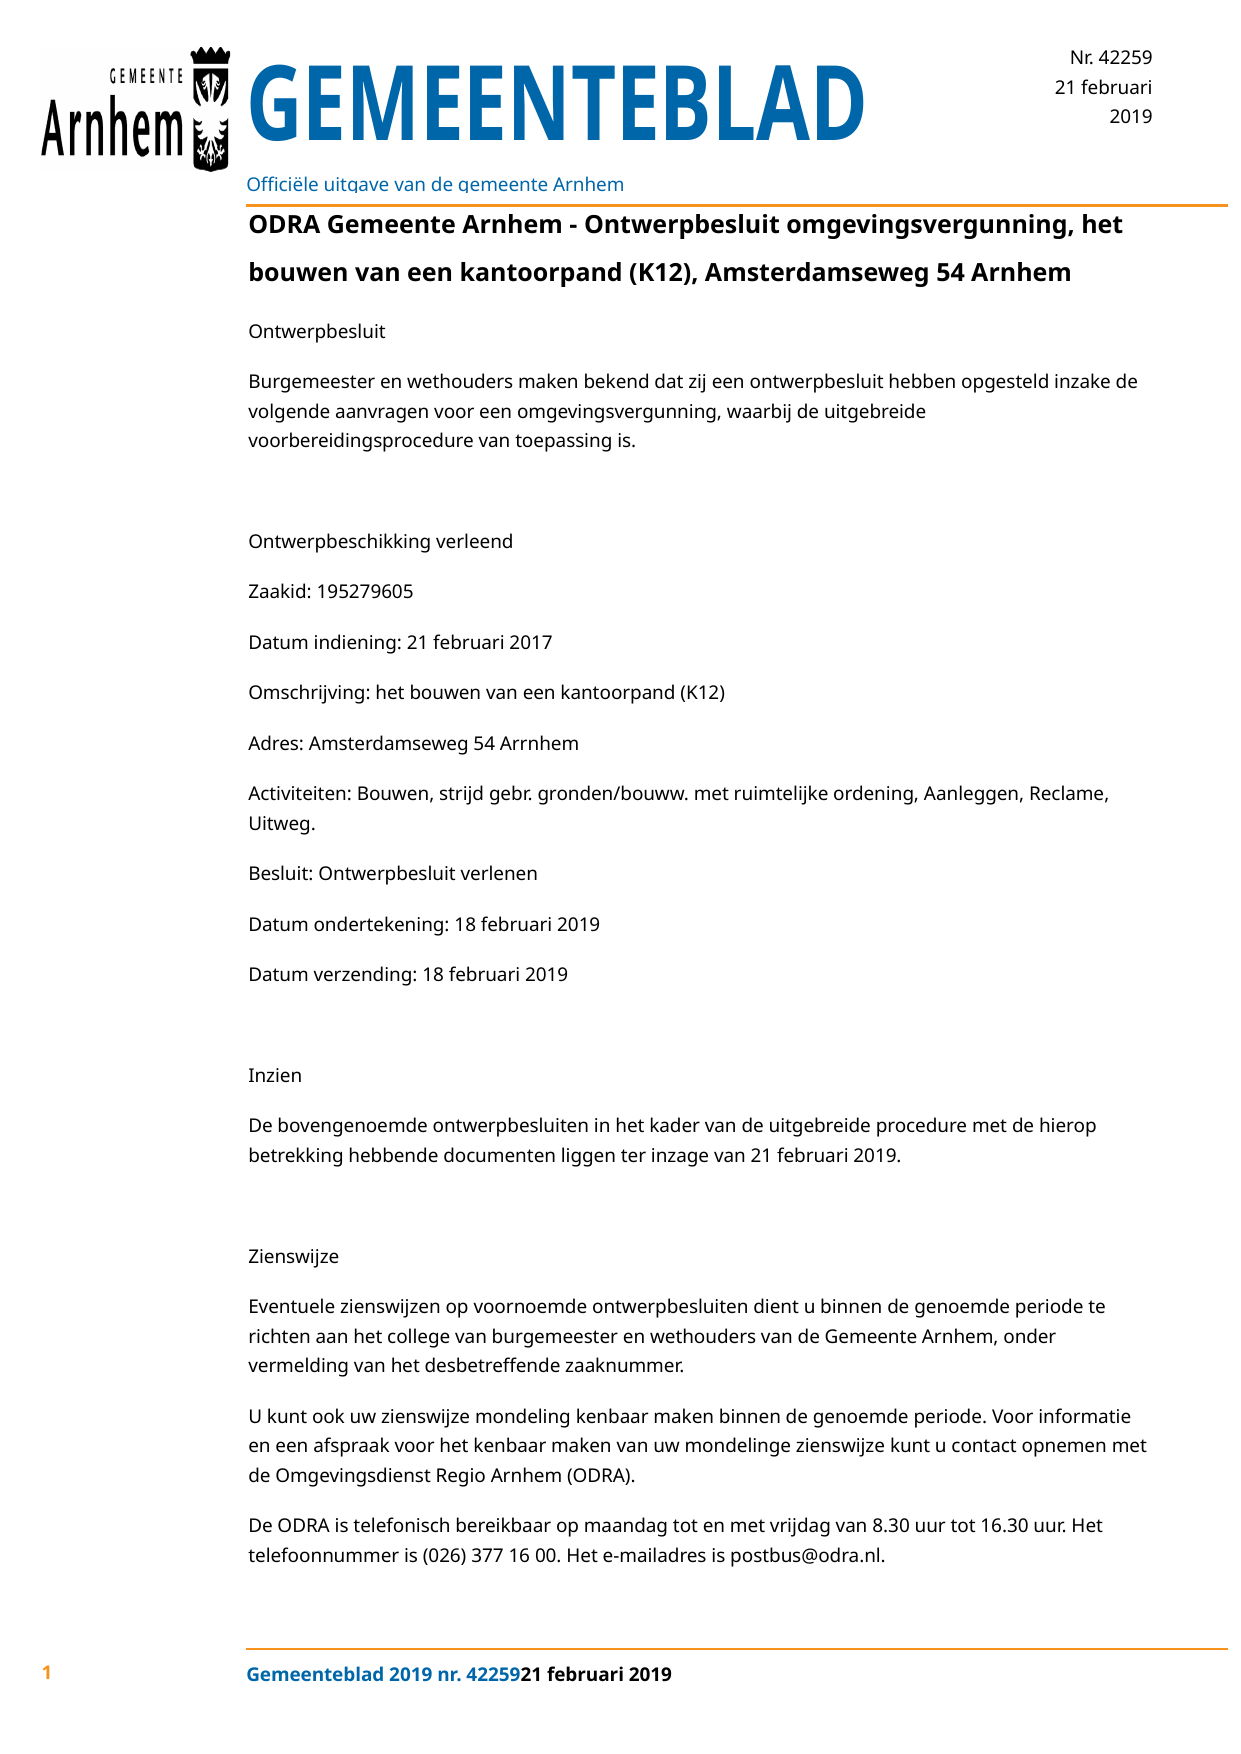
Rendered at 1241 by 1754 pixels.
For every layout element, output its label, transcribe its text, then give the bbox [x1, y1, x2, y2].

text Burgemeester en wethouders maken bekend dat zij een ontwerpbesluit hebben opgesteld inzake de volgende aanvragen voor een omgevingsvergunning, waarbij de uitgebreide voorbereidingsprocedure van toepassing is. [248, 368, 1152, 453]
text Datum ondertekening: 18 februari 2019 [248, 911, 1152, 937]
text Inzien [248, 1062, 1152, 1088]
text Eventuele zienswijzen op voornoemde ontwerpbesluiten dient u binnen de genoemde periode te richten aan het college van burgemeester en wethouders van de Gemeente Arnhem, onder vermelding van het desbetreffende zaaknummer. [248, 1293, 1152, 1378]
text Ontwerpbesluit [248, 318, 1152, 344]
text Zienswijze [248, 1243, 1152, 1269]
text Zaakid: 195279605 [248, 579, 1152, 604]
text Besluit: Ontwerpbesluit verlenen [248, 860, 1152, 886]
text Activiteiten: Bouwen, strijd gebr. gronden/bouww. met ruimtelijke ordening, Aanleggen, Reclame, Uitweg. [248, 780, 1152, 836]
text Omschrijving: het bouwen van een kantoorpand (K12) [248, 679, 1152, 705]
text ODRA Gemeente Arnhem - Ontwerpbesluit omgevingsvergunning, het bouwen van een kantoorpand (K12), Amsterdamseweg 54 Arnhem [248, 207, 1152, 288]
text De bovengenoemde ontwerpbesluiten in het kader van de uitgebreide procedure met de hierop betrekking hebbende documenten liggen ter inzage van 21 februari 2019. [248, 1112, 1152, 1168]
text Ontwerpbeschikking verleend [248, 528, 1152, 554]
text Adres: Amsterdamseweg 54 Arrnhem [248, 730, 1152, 756]
text Datum verzending: 18 februari 2019 [248, 961, 1152, 987]
text De ODRA is telefonisch bereikbaar op maandag tot en met vrijdag van 8.30 uur tot 16.30 uur. Het telefoonnummer is (026) 377 16 00. Het e-mailadres is postbus@odra.nl. [248, 1512, 1152, 1568]
text Datum indiening: 21 februari 2017 [248, 629, 1152, 655]
text U kunt ook uw zienswijze mondeling kenbaar maken binnen de genoemde periode. Voor informatie en een afspraak voor het kenbaar maken van uw mondelinge zienswijze kunt u contact opnemen met de Omgevingsdienst Regio Arnhem (ODRA). [248, 1403, 1152, 1488]
picture [41, 47, 231, 172]
